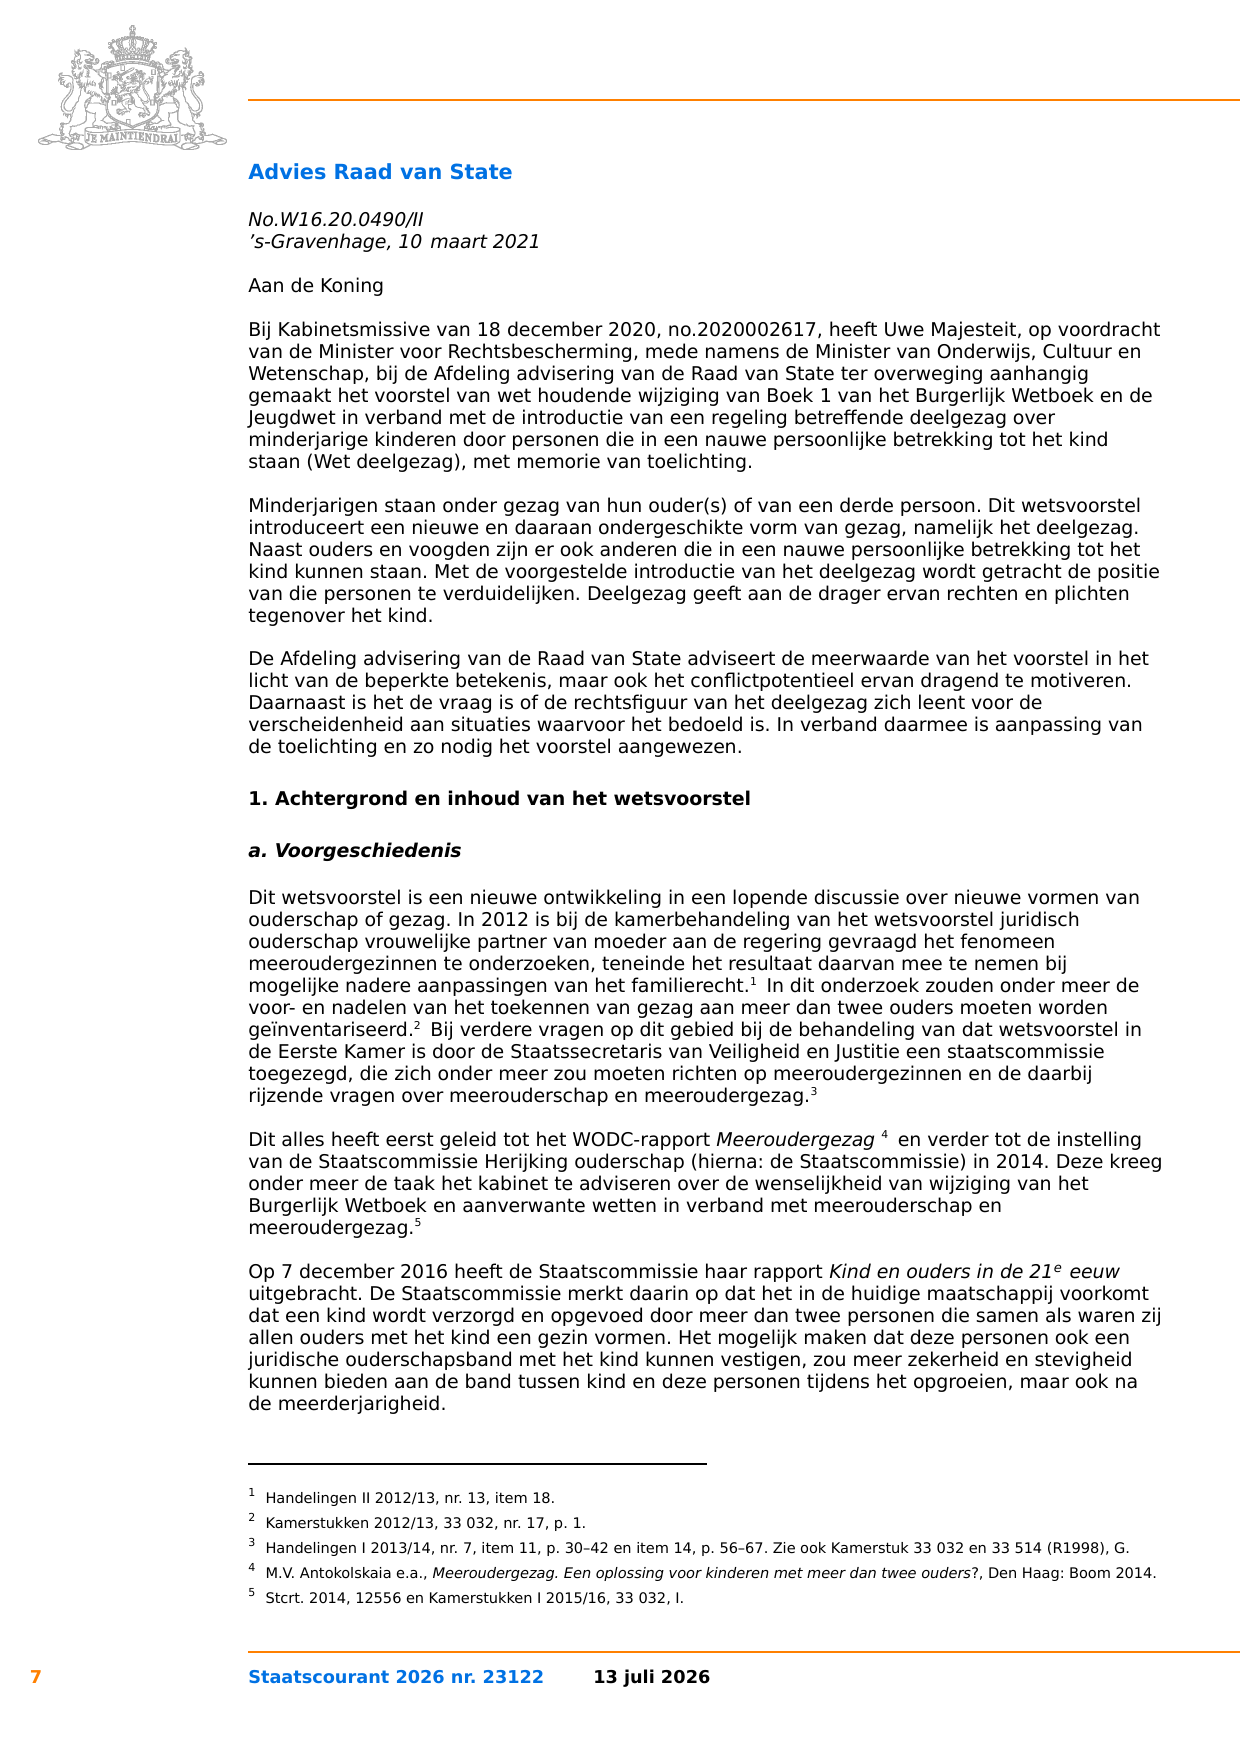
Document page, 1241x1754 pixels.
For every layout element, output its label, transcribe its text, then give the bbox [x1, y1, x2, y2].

text Aan de Koning [248, 275, 1163, 297]
text ’s-Gravenhage, 10 maart 2021 [248, 231, 1163, 253]
text Handelingen I 2013/14, nr. 7, item 11, p. 30–42 en item 14, p. 56–67. Zie ook Kamerstuk 33 032 en 33 514 (R1998), G. [248, 1536, 1163, 1558]
text Minderjarigen staan onder gezag van hun ouder(s) of van een derde persoon. Dit wetsvoorstel introduceert een nieuwe en daaraan ondergeschikte vorm van gezag, namelijk het deelgezag. Naast ouders en voogden zijn er ook anderen die in een nauwe persoonlijke betrekking tot het kind kunnen staan. Met de voorgestelde introductie van het deelgezag wordt getracht de positie van die personen te verduidelijken. Deelgezag geeft aan de drager ervan rechten en plichten tegenover het kind. [248, 494, 1163, 626]
text Dit wetsvoorstel is een nieuwe ontwikkeling in een lopende discussie over nieuwe vormen van ouderschap of gezag. In 2012 is bij de kamerbehandeling van het wetsvoorstel juridisch ouderschap vrouwelijke partner van moeder aan de regering gevraagd het fenomeen meeroudergezinnen te onderzoeken, teneinde het resultaat daarvan mee te nemen bij mogelijke nadere aanpassingen van het familierecht. In dit onderzoek zouden onder meer de voor- en nadelen van het toekennen van gezag aan meer dan twee ouders moeten worden geïnventariseerd. Bij verdere vragen op dit gebied bij de behandeling van dat wetsvoorstel in de Eerste Kamer is door de Staatssecretaris van Veiligheid en Justitie een staatscommissie toegezegd, die zich onder meer zou moeten richten op meeroudergezinnen en de daarbij rijzende vragen over meerouderschap en meeroudergezag. [248, 887, 1163, 1107]
text Stcrt. 2014, 12556 en Kamerstukken I 2015/16, 33 032, I. [248, 1586, 1163, 1608]
text De Afdeling advisering van de Raad van State adviseert de meerwaarde van het voorstel in het licht van de beperkte betekenis, maar ook het conflictpotentieel ervan dragend te motiveren. Daarnaast is het de vraag is of de rechtsfiguur van het deelgezag zich leent voor de verscheidenheid aan situaties waarvoor het bedoeld is. In verband daarmee is aanpassing van de toelichting en zo nodig het voorstel aangewezen. [248, 648, 1163, 758]
text Handelingen II 2012/13, nr. 13, item 18. [248, 1486, 1163, 1508]
subtitle a. Voorgeschiedenis [248, 840, 1163, 862]
text Dit alles heeft eerst geleid tot het WODC-rapport Meeroudergezag en verder tot de instelling van de Staatscommissie Herijking ouderschap (hierna: de Staatscommissie) in 2014. Deze kreeg onder meer de taak het kabinet te adviseren over de wenselijkheid van wijziging van het Burgerlijk Wetboek en aanverwante wetten in verband met meerouderschap en meeroudergezag. [248, 1129, 1163, 1239]
subtitle Advies Raad van State [248, 160, 1163, 184]
picture [38, 25, 227, 150]
text Kamerstukken 2012/13, 33 032, nr. 17, p. 1. [248, 1511, 1163, 1533]
text Bij Kabinetsmissive van 18 december 2020, no.2020002617, heeft Uwe Majesteit, op voordracht van de Minister voor Rechtsbescherming, mede namens de Minister van Onderwijs, Cultuur en Wetenschap, bij de Afdeling advisering van de Raad van State ter overweging aanhangig gemaakt het voorstel van wet houdende wijziging van Boek 1 van het Burgerlijk Wetboek en de Jeugdwet in verband met de introductie van een regeling betreffende deelgezag over minderjarige kinderen door personen die in een nauwe persoonlijke betrekking tot het kind staan (Wet deelgezag), met memorie van toelichting. [248, 319, 1163, 473]
text M.V. Antokolskaia e.a., Meeroudergezag. Een oplossing voor kinderen met meer dan twee ouders?, Den Haag: Boom 2014. [248, 1561, 1163, 1583]
text No.W16.20.0490/II [248, 209, 1163, 231]
text Op 7 december 2016 heeft de Staatscommissie haar rapport Kind en ouders in de 21e eeuw uitgebracht. De Staatscommissie merkt daarin op dat het in de huidige maatschappij voorkomt dat een kind wordt verzorgd en opgevoed door meer dan twee personen die samen als waren zij allen ouders met het kind een gezin vormen. Het mogelijk maken dat deze personen ook een juridische ouderschapsband met het kind kunnen vestigen, zou meer zekerheid en stevigheid kunnen bieden aan de band tussen kind en deze personen tijdens het opgroeien, maar ook na de meerderjarigheid. [248, 1261, 1163, 1414]
subtitle 1. Achtergrond en inhoud van het wetsvoorstel [248, 788, 1163, 810]
